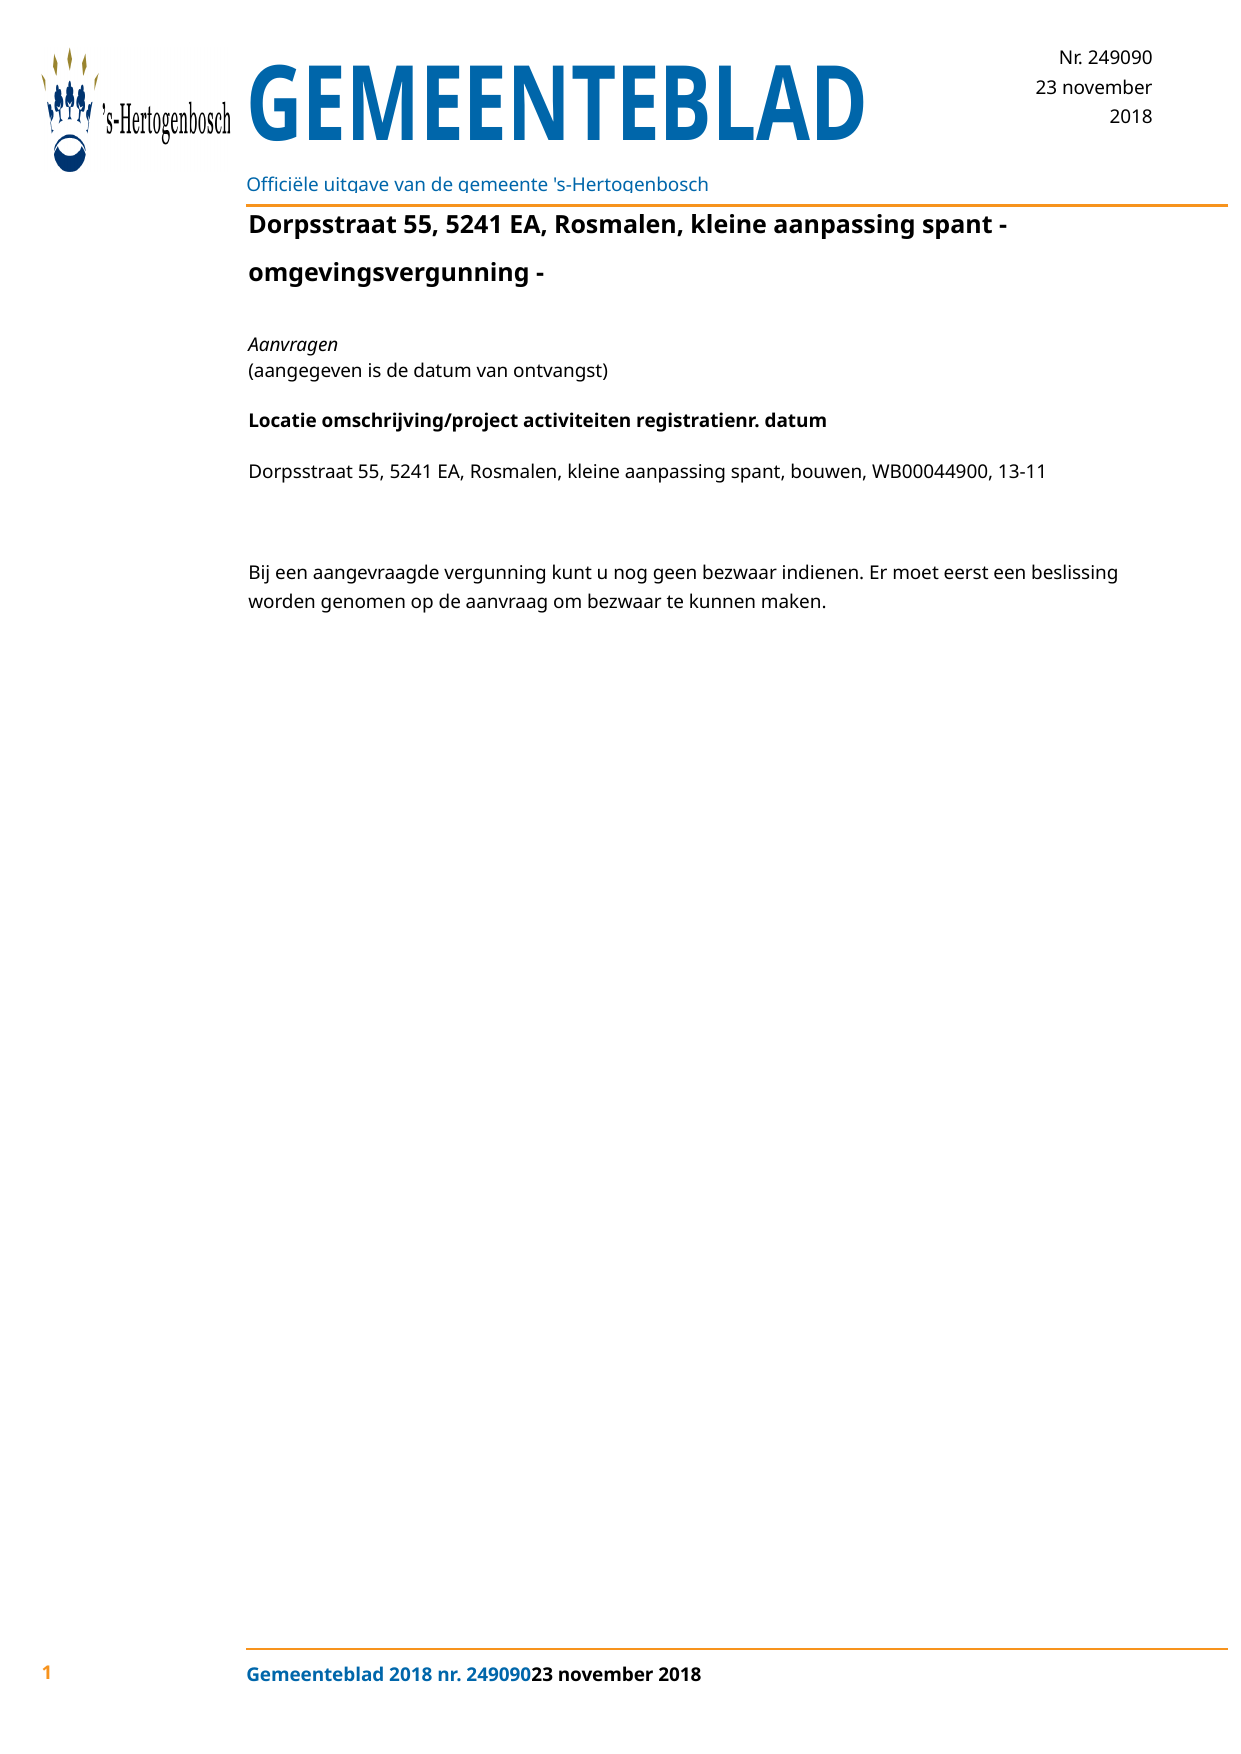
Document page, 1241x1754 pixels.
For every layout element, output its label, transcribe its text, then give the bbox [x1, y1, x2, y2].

text Dorpsstraat 55, 5241 EA, Rosmalen, kleine aanpassing spant, bouwen, WB00044900, 13-11 [248, 458, 1152, 484]
text Dorpsstraat 55, 5241 EA, Rosmalen, kleine aanpassing spant - omgevingsvergunning - [248, 207, 1152, 288]
text (aangegeven is de datum van ontvangst) [248, 357, 1152, 383]
text Aanvragen [248, 331, 1152, 357]
picture [41, 47, 231, 172]
text Bij een aangevraagde vergunning kunt u nog geen bezwaar indienen. Er moet eerst een beslissing worden genomen op de aanvraag om bezwaar te kunnen maken. [248, 559, 1152, 614]
text Locatie omschrijving/project activiteiten registratienr. datum [248, 408, 1152, 433]
